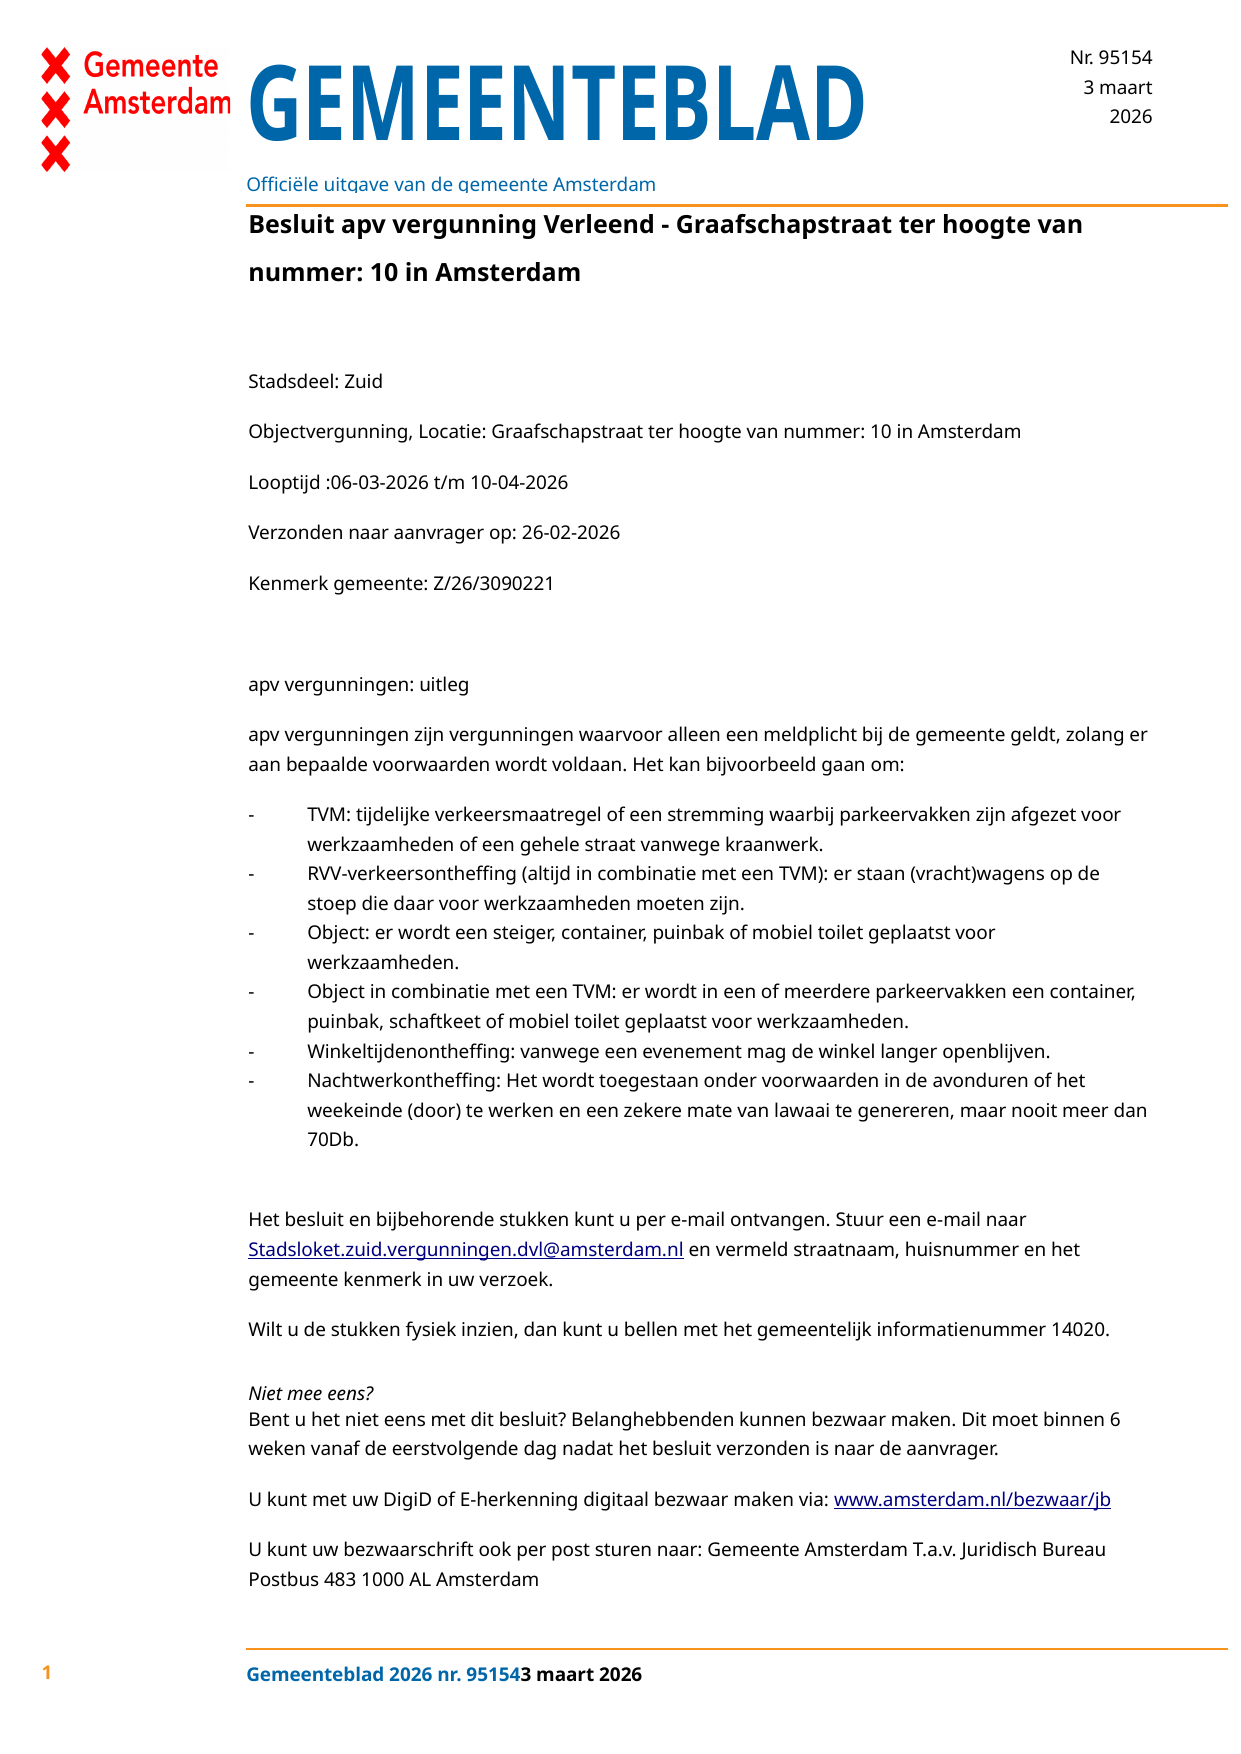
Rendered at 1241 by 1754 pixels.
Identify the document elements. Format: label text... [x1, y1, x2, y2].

text Kenmerk gemeente: Z/26/3090221 [248, 570, 1152, 596]
text apv vergunningen: uitleg [248, 671, 1152, 697]
text Het besluit en bijbehorende stukken kunt u per e-mail ontvangen. Stuur een e-mail naar Stadsloket.zuid.vergunningen.dvl@amsterdam.nl en vermeld straatnaam, huisnummer en het gemeente kenmerk in uw verzoek. [248, 1207, 1152, 1292]
list RVV-verkeersontheffing (altijd in combinatie met een TVM): er staan (vracht)wagens op de stoep die daar voor werkzaamheden moeten zijn. [248, 860, 1152, 916]
list Winkeltijdenontheffing: vanwege een evenement mag de winkel langer openblijven. [248, 1038, 1152, 1064]
text Looptijd :06-03-2026 t/m 10-04-2026 [248, 469, 1152, 495]
text Besluit apv vergunning Verleend - Graafschapstraat ter hoogte van nummer: 10 in Amsterdam [248, 207, 1152, 288]
text apv vergunningen zijn vergunningen waarvoor alleen een meldplicht bij de gemeente geldt, zolang er aan bepaalde voorwaarden wordt voldaan. Het kan bijvoorbeeld gaan om: [248, 721, 1152, 777]
text Verzonden naar aanvrager op: 26-02-2026 [248, 519, 1152, 545]
text Bent u het niet eens met dit besluit? Belanghebbenden kunnen bezwaar maken. Dit moet binnen 6 weken vanaf de eerstvolgende dag nadat het besluit verzonden is naar de aanvrager. [248, 1406, 1152, 1461]
text U kunt uw bezwaarschrift ook per post sturen naar: Gemeente Amsterdam T.a.v. Juridisch Bureau Postbus 483 1000 AL Amsterdam [248, 1536, 1152, 1592]
list TVM: tijdelijke verkeersmaatregel of een stremming waarbij parkeervakken zijn afgezet voor werkzaamheden of een gehele straat vanwege kraanwerk. [248, 801, 1152, 857]
list Object: er wordt een steiger, container, puinbak of mobiel toilet geplaatst voor werkzaamheden. [248, 919, 1152, 975]
text Objectvergunning, Locatie: Graafschapstraat ter hoogte van nummer: 10 in Amsterdam [248, 419, 1152, 444]
text U kunt met uw DigiD of E-herkenning digitaal bezwaar maken via: www.amsterdam.nl/bezwaar/jb [248, 1486, 1152, 1512]
text Wilt u de stukken fysiek inzien, dan kunt u bellen met het gemeentelijk informatienummer 14020. [248, 1316, 1152, 1342]
text Niet mee eens? [248, 1380, 1152, 1406]
picture [41, 47, 231, 172]
list Nachtwerkontheffing: Het wordt toegestaan onder voorwaarden in de avonduren of het weekeinde (door) te werken en een zekere mate van lawaai te genereren, maar nooit meer dan 70Db. [248, 1067, 1152, 1152]
list Object in combinatie met een TVM: er wordt in een of meerdere parkeervakken een container, puinbak, schaftkeet of mobiel toilet geplaatst voor werkzaamheden. [248, 979, 1152, 1034]
text Stadsdeel: Zuid [248, 368, 1152, 394]
